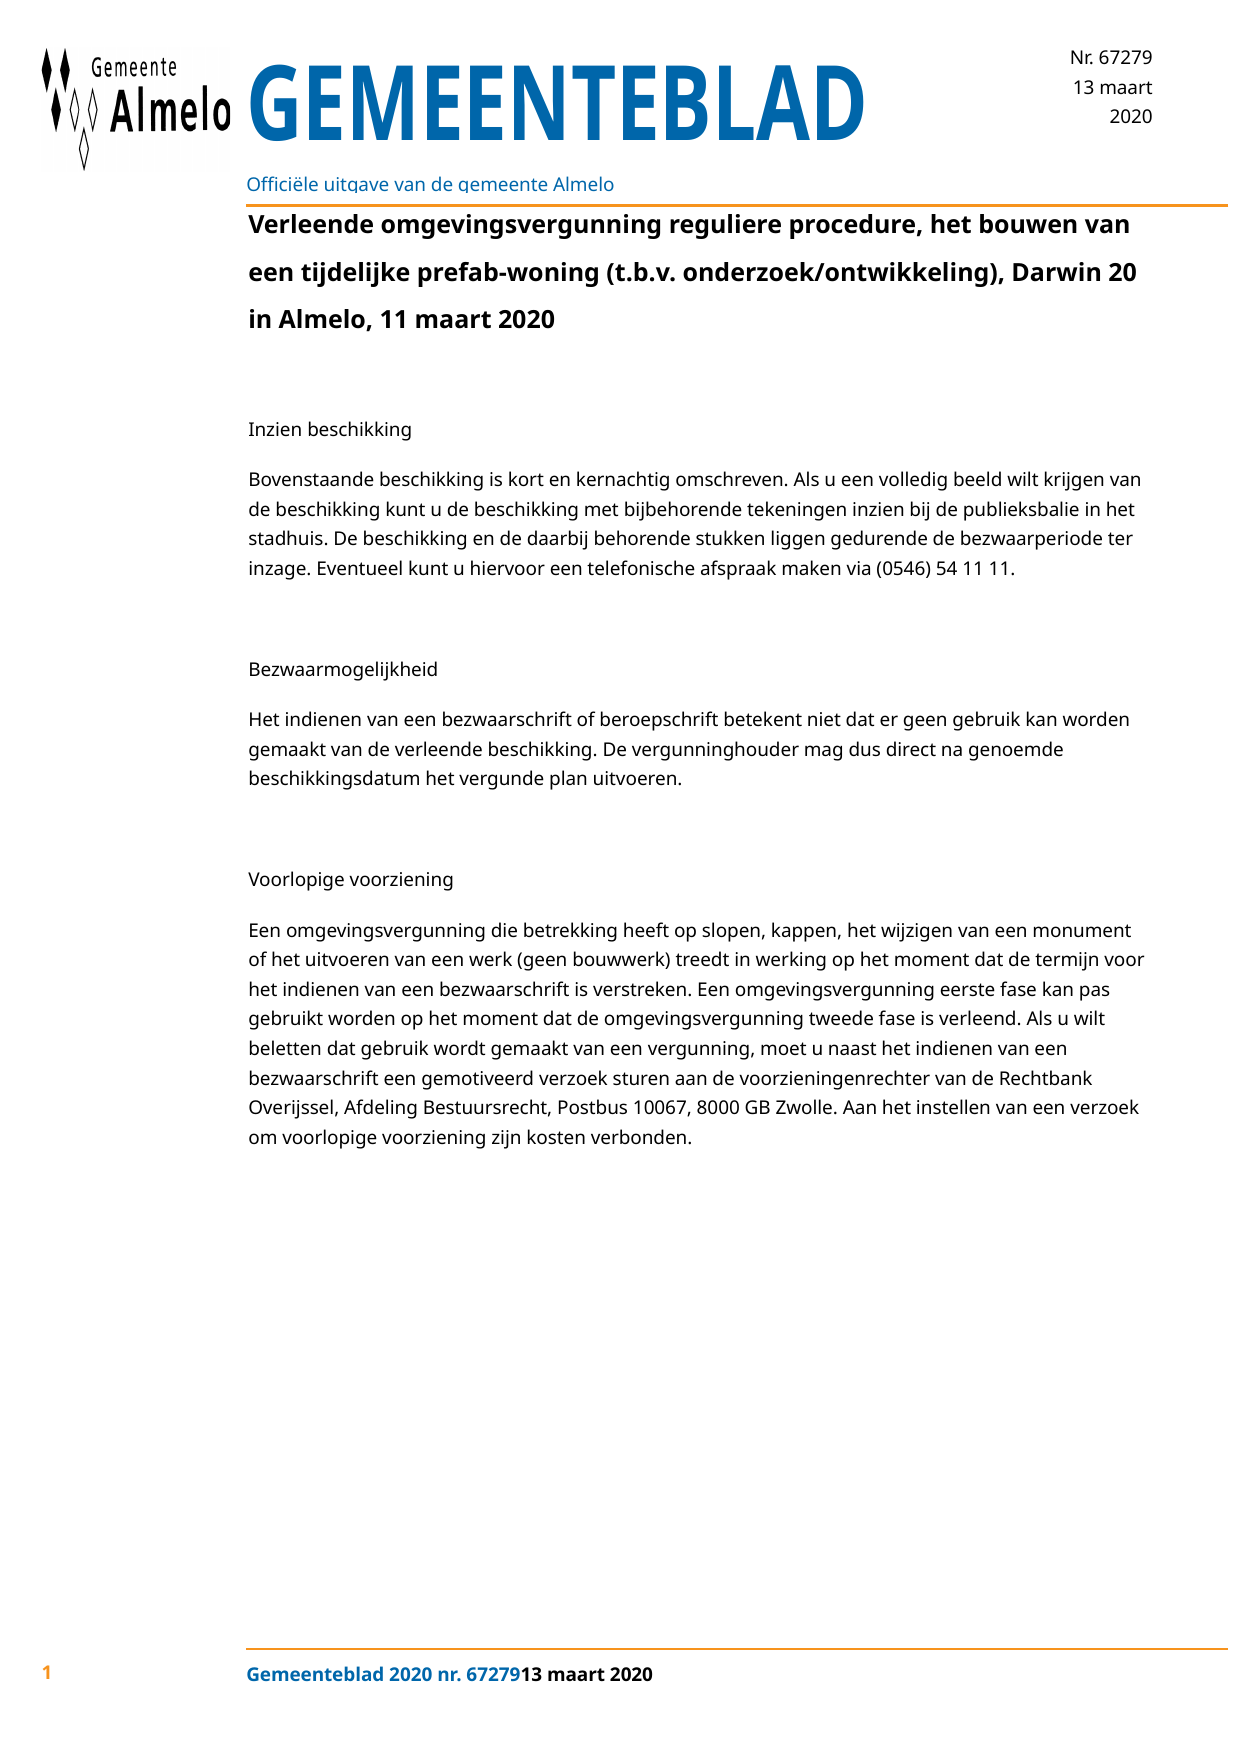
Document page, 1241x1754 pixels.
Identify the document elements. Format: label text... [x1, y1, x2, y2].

text Inzien beschikking [248, 416, 1152, 442]
picture [41, 47, 231, 172]
text Bovenstaande beschikking is kort en kernachtig omschreven. Als u een volledig beeld wilt krijgen van de beschikking kunt u de beschikking met bijbehorende tekeningen inzien bij de publieksbalie in het stadhuis. De beschikking en de daarbij behorende stukken liggen gedurende de bezwaarperiode ter inzage. Eventueel kunt u hiervoor een telefonische afspraak maken via (0546) 54 11 11. [248, 466, 1152, 581]
text Bezwaarmogelijkheid [248, 656, 1152, 682]
text Voorlopige voorziening [248, 866, 1152, 892]
text Het indienen van een bezwaarschrift of beroepschrift betekent niet dat er geen gebruik kan worden gemaakt van de verleende beschikking. De vergunninghouder mag dus direct na genoemde beschikkingsdatum het vergunde plan uitvoeren. [248, 706, 1152, 791]
text Verleende omgevingsvergunning reguliere procedure, het bouwen van een tijdelijke prefab-woning (t.b.v. onderzoek/ontwikkeling), Darwin 20 in Almelo, 11 maart 2020 [248, 207, 1152, 336]
text Een omgevingsvergunning die betrekking heeft op slopen, kappen, het wijzigen van een monument of het uitvoeren van een werk (geen bouwwerk) treedt in werking op het moment dat de termijn voor het indienen van een bezwaarschrift is verstreken. Een omgevingsvergunning eerste fase kan pas gebruikt worden op het moment dat de omgevingsvergunning tweede fase is verleend. Als u wilt beletten dat gebruik wordt gemaakt van een vergunning, moet u naast het indienen van een bezwaarschrift een gemotiveerd verzoek sturen aan de voorzieningenrechter van de Rechtbank Overijssel, Afdeling Bestuursrecht, Postbus 10067, 8000 GB Zwolle. Aan het instellen van een verzoek om voorlopige voorziening zijn kosten verbonden. [248, 917, 1152, 1149]
